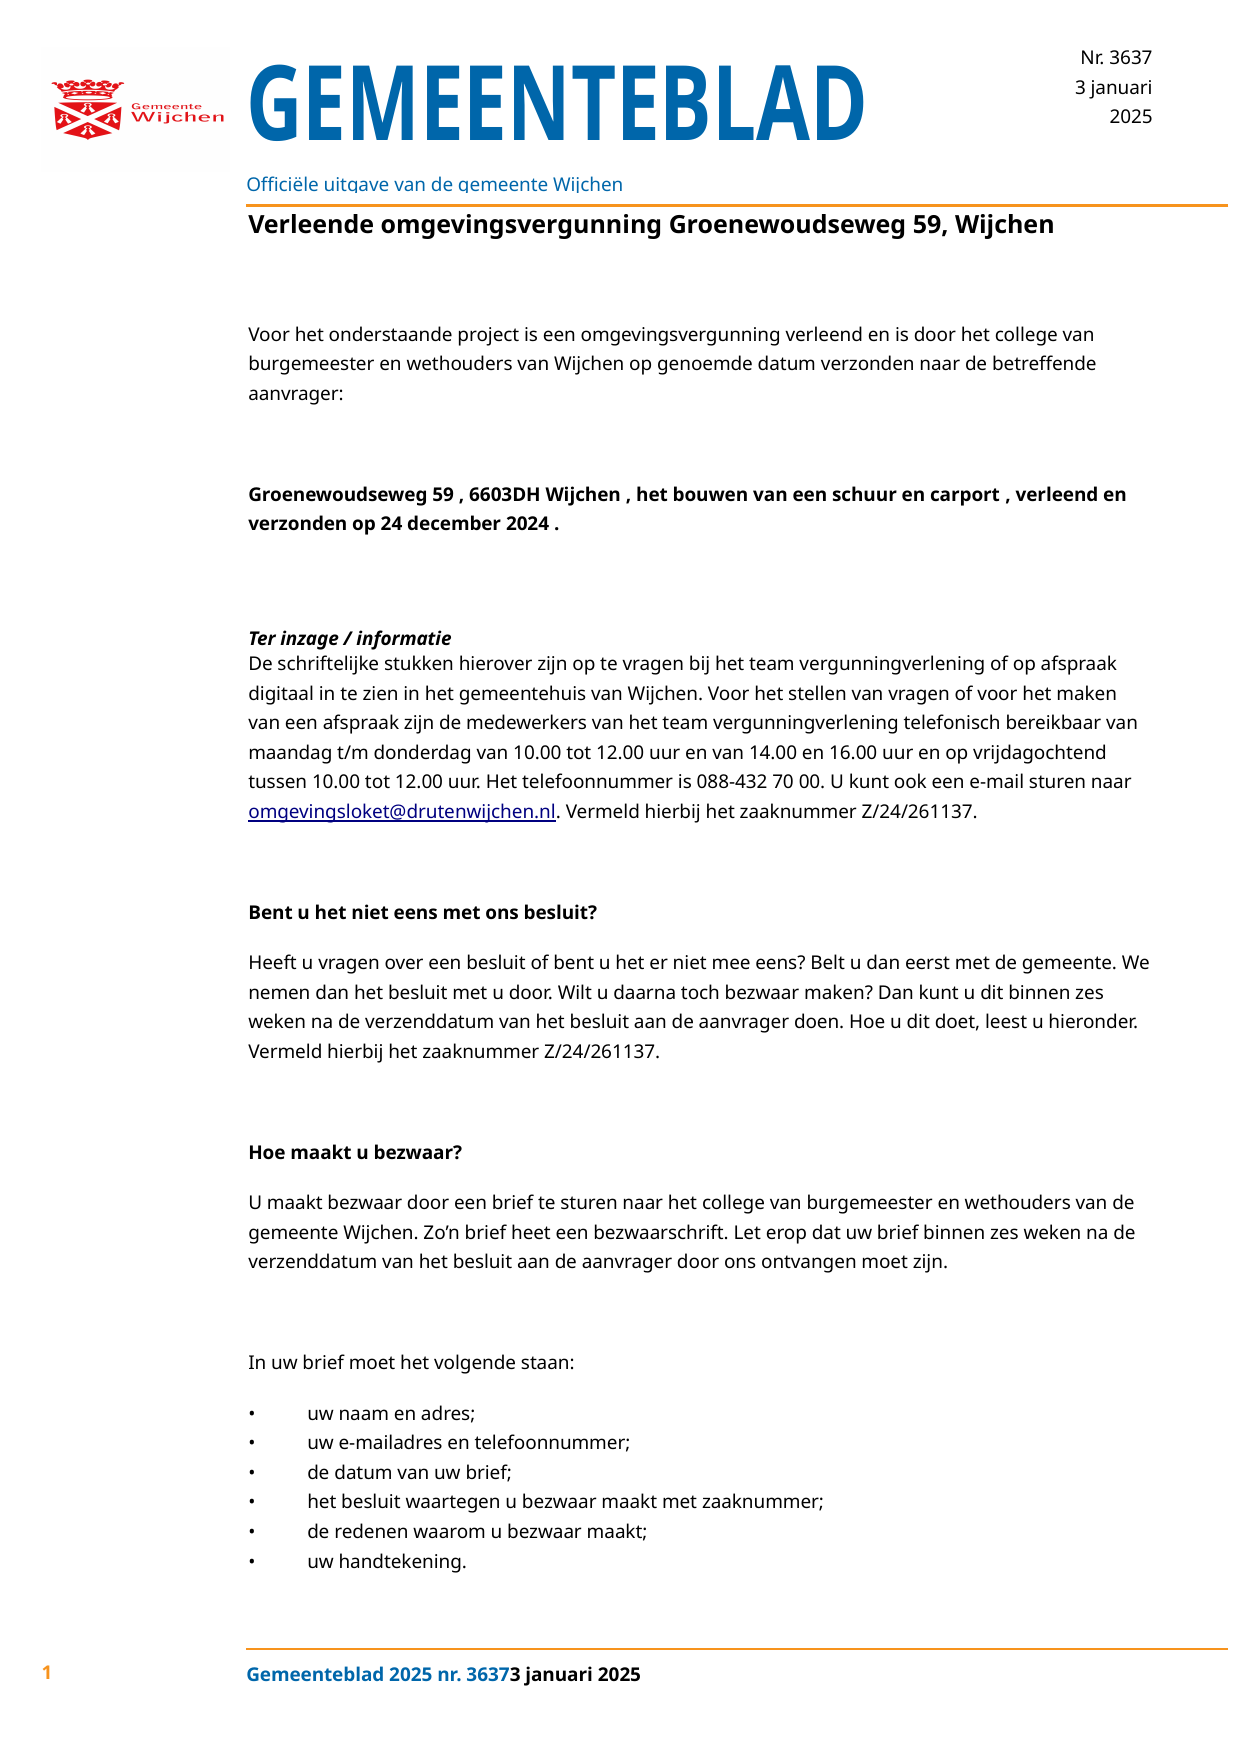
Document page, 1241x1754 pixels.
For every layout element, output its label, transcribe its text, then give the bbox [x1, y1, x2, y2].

text U maakt bezwaar door een brief te sturen naar het college van burgemeester en wethouders van de gemeente Wijchen. Zo’n brief heet een bezwaarschrift. Let erop dat uw brief binnen zes weken na de verzenddatum van het besluit aan de aanvrager door ons ontvangen moet zijn. [248, 1189, 1152, 1274]
text Heeft u vragen over een besluit of bent u het er niet mee eens? Belt u dan eerst met de gemeente. We nemen dan het besluit met u door. Wilt u daarna toch bezwaar maken? Dan kunt u dit binnen zes weken na de verzenddatum van het besluit aan de aanvrager doen. Hoe u dit doet, leest u hieronder. Vermeld hierbij het zaaknummer Z/24/261137. [248, 949, 1152, 1064]
text In uw brief moet het volgende staan: [248, 1349, 1152, 1375]
list uw handtekening. [248, 1548, 1152, 1574]
list uw e-mailadres en telefoonnummer; [248, 1429, 1152, 1455]
text De schriftelijke stukken hierover zijn op te vragen bij het team vergunningverlening of op afspraak digitaal in te zien in het gemeentehuis van Wijchen. Voor het stellen van vragen of voor het maken van een afspraak zijn de medewerkers van het team vergunningverlening telefonisch bereikbaar van maandag t/m donderdag van 10.00 tot 12.00 uur en van 14.00 en 16.00 uur en op vrijdagochtend tussen 10.00 tot 12.00 uur. Het telefoonnummer is 088-432 70 00. U kunt ook een e-mail sturen naar omgevingsloket@drutenwijchen.nl. Vermeld hierbij het zaaknummer Z/24/261137. [248, 650, 1152, 824]
text Verleende omgevingsvergunning Groenewoudseweg 59, Wijchen [248, 207, 1152, 241]
text Groenewoudseweg 59 , 6603DH Wijchen , het bouwen van een schuur en carport , verleend en verzonden op 24 december 2024 . [248, 481, 1152, 536]
list het besluit waartegen u bezwaar maakt met zaaknummer; [248, 1489, 1152, 1514]
text Voor het onderstaande project is een omgevingsvergunning verleend en is door het college van burgemeester en wethouders van Wijchen op genoemde datum verzonden naar de betreffende aanvrager: [248, 321, 1152, 406]
text Ter inzage / informatie [248, 625, 1152, 650]
list de datum van uw brief; [248, 1459, 1152, 1485]
list uw naam en adres; [248, 1400, 1152, 1426]
list de redenen waarom u bezwaar maakt; [248, 1518, 1152, 1544]
picture [41, 47, 231, 172]
text Hoe maakt u bezwaar? [248, 1139, 1152, 1165]
text Bent u het niet eens met ons besluit? [248, 899, 1152, 925]
